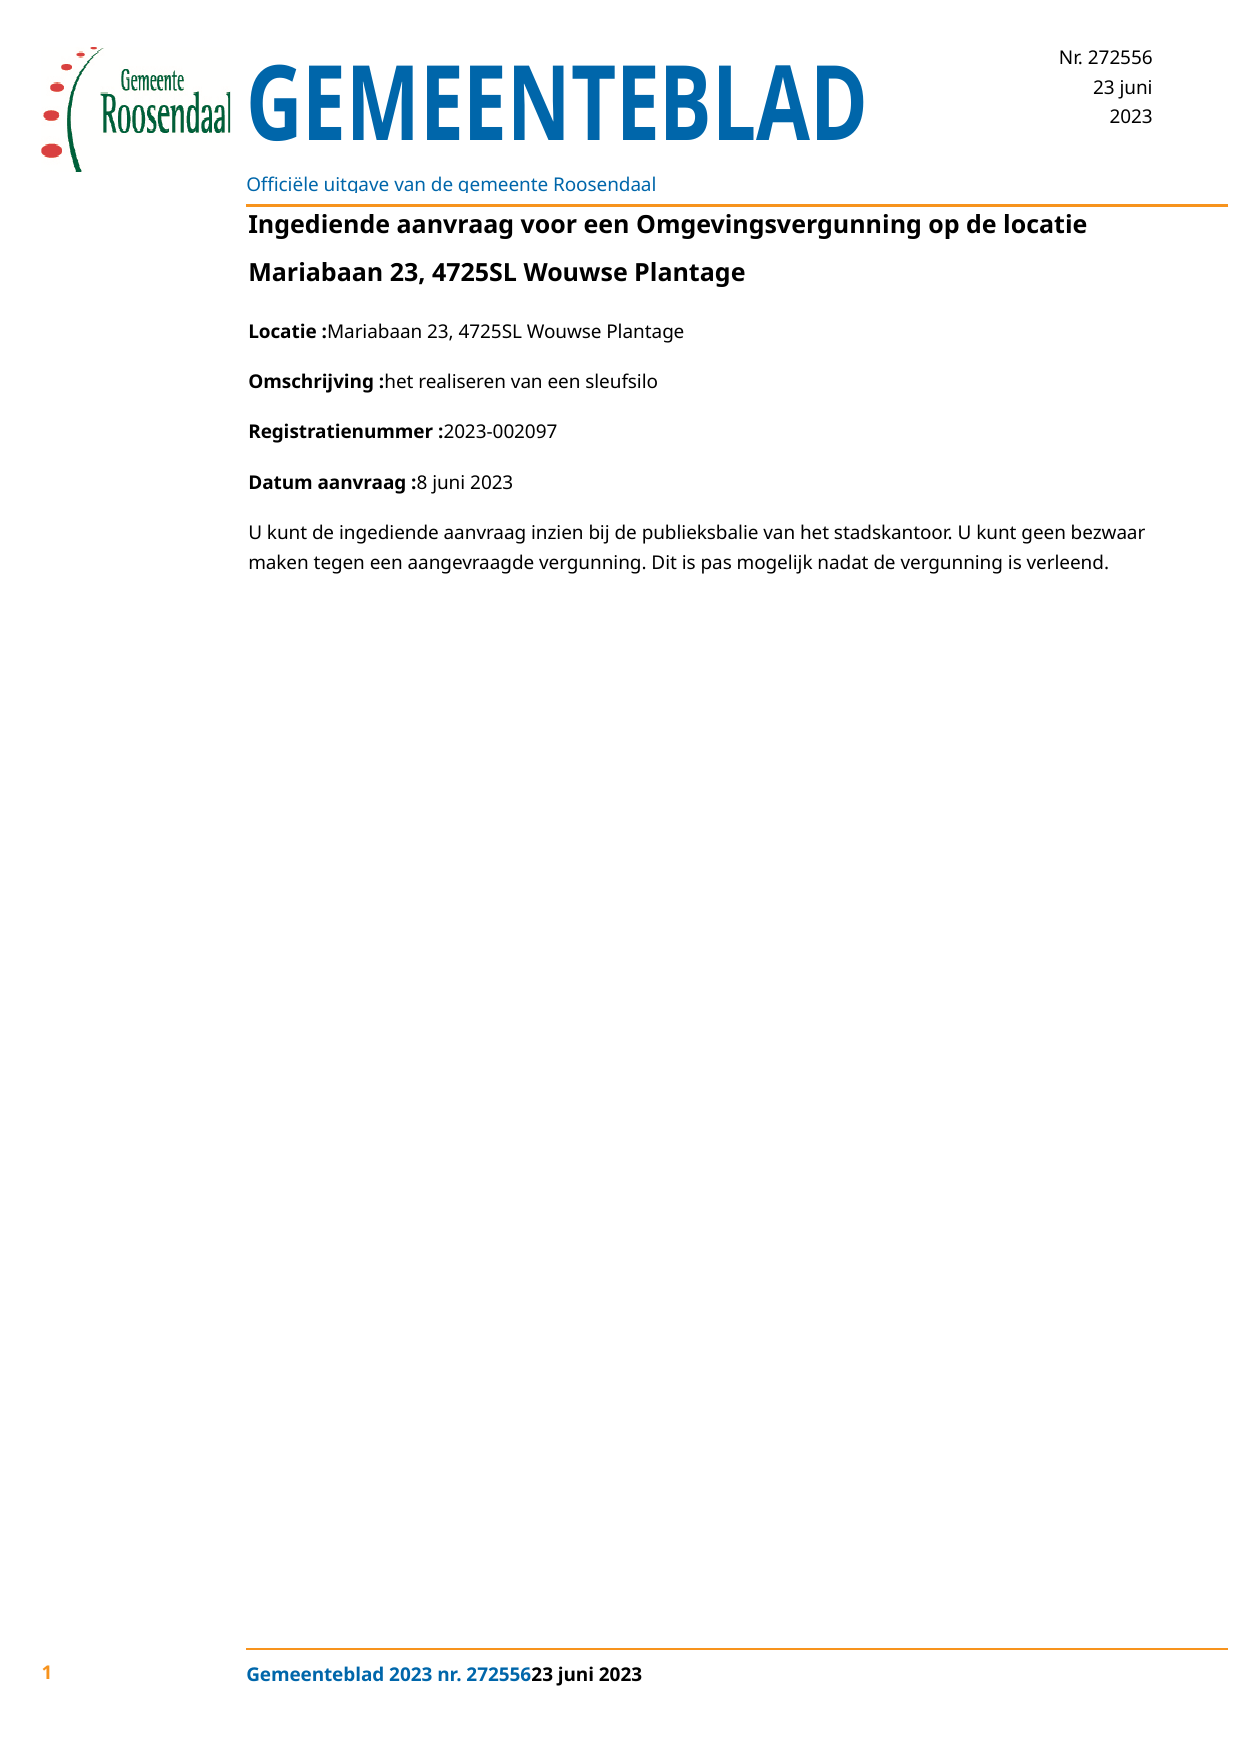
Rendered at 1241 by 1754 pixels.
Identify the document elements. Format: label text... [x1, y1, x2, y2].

text Ingediende aanvraag voor een Omgevingsvergunning op de locatie Mariabaan 23, 4725SL Wouwse Plantage [248, 207, 1152, 288]
picture [41, 47, 231, 172]
text Datum aanvraag :8 juni 2023 [248, 469, 1152, 495]
text Omschrijving :het realiseren van een sleufsilo [248, 368, 1152, 394]
text U kunt de ingediende aanvraag inzien bij de publieksbalie van het stadskantoor. U kunt geen bezwaar maken tegen een aangevraagde vergunning. Dit is pas mogelijk nadat de vergunning is verleend. [248, 519, 1152, 575]
text Locatie :Mariabaan 23, 4725SL Wouwse Plantage [248, 318, 1152, 344]
text Registratienummer :2023-002097 [248, 419, 1152, 444]
